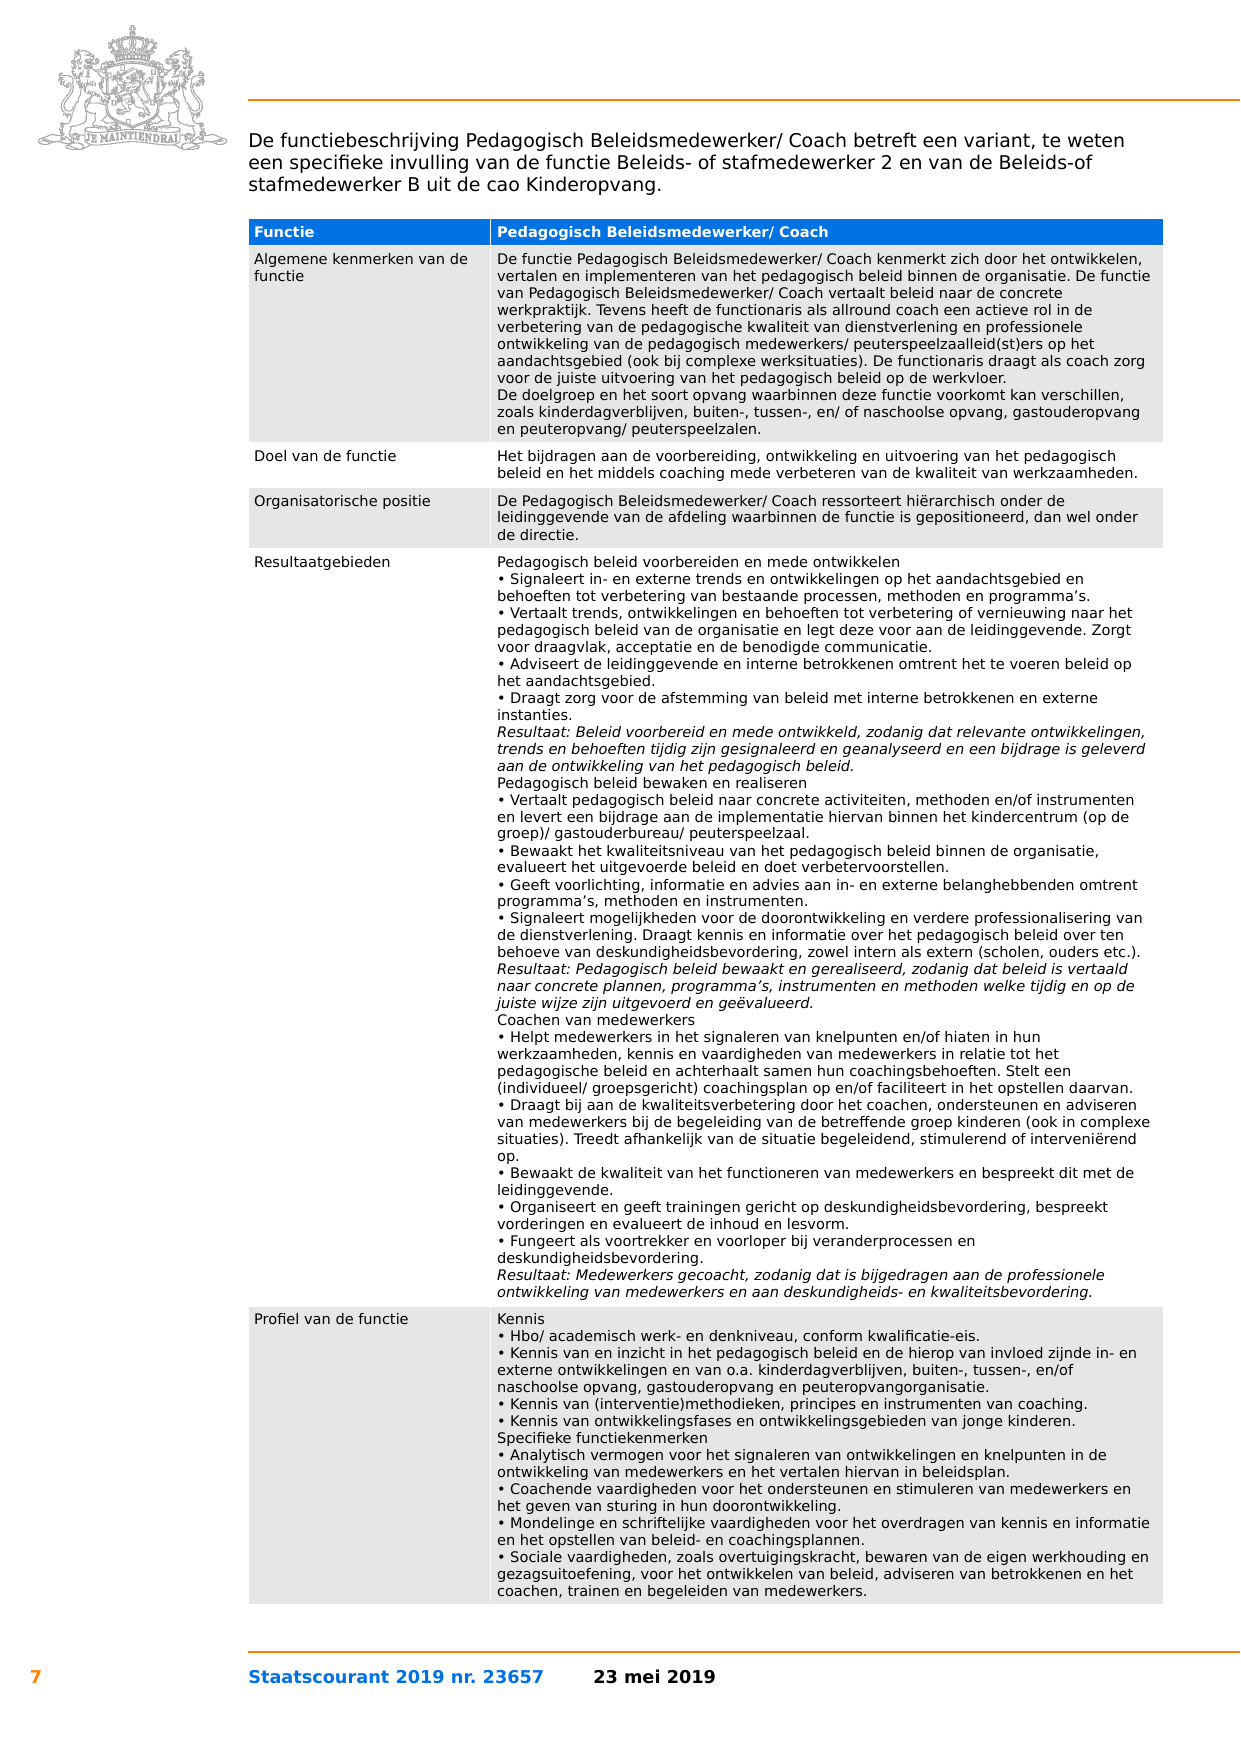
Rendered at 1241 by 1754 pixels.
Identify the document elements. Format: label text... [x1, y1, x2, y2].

table_cell Pedagogisch beleid voorbereiden en mede ontwikkelen • Signaleert in- en externe trends en ontwikkelingen op het aandachtsgebied en behoeften tot verbetering van bestaande processen, methoden en programma’s. • Vertaalt trends, ontwikkelingen en behoeften tot verbetering of vernieuwing naar het pedagogisch beleid van de organisatie en legt deze voor aan de leidinggevende. Zorgt voor draagvlak, acceptatie en de benodigde communicatie. • Adviseert de leidinggevende en interne betrokkenen omtrent het te voeren beleid op het aandachtsgebied. • Draagt zorg voor de afstemming van beleid met interne betrokkenen en externe instanties. Resultaat: Beleid voorbereid en mede ontwikkeld, zodanig dat relevante ontwikkelingen, trends en behoeften tijdig zijn gesignaleerd en geanalyseerd en een bijdrage is geleverd aan de ontwikkeling van het pedagogisch beleid. Pedagogisch beleid bewaken en realiseren • Vertaalt pedagogisch beleid naar concrete activiteiten, methoden en/of instrumenten en levert een bijdrage aan de implementatie hiervan binnen het kindercentrum (op de groep)/ gastouderbureau/ peuterspeelzaal. • Bewaakt het kwaliteitsniveau van het pedagogisch beleid binnen de organisatie, evalueert het uitgevoerde beleid en doet verbetervoorstellen. • Geeft voorlichting, informatie en advies aan in- en externe belanghebbenden omtrent programma’s, methoden en instrumenten. • Signaleert mogelijkheden voor de doorontwikkeling en verdere professionalisering van de dienstverlening. Draagt kennis en informatie over het pedagogisch beleid over ten behoeve van deskundigheidsbevordering, zowel intern als extern (scholen, ouders etc.). Resultaat: Pedagogisch beleid bewaakt en gerealiseerd, zodanig dat beleid is vertaald naar concrete plannen, programma’s, instrumenten en methoden welke tijdig en op de juiste wijze zijn uitgevoerd en geëvalueerd. Coachen van medewerkers • Helpt medewerkers in het signaleren van knelpunten en/of hiaten in hun werkzaamheden, kennis en vaardigheden van medewerkers in relatie tot het pedagogische beleid en achterhaalt samen hun coachingsbehoeften. Stelt een (individueel/ groepsgericht) coachingsplan op en/of faciliteert in het opstellen daarvan. • Draagt bij aan de kwaliteitsverbetering door het coachen, ondersteunen en adviseren van medewerkers bij de begeleiding van de betreffende groep kinderen (ook in complexe situaties). Treedt afhankelijk van de situatie begeleidend, stimulerend of interveniërend op. • Bewaakt de kwaliteit van het functioneren van medewerkers en bespreekt dit met de leidinggevende. • Organiseert en geeft trainingen gericht op deskundigheidsbevordering, bespreekt vorderingen en evalueert de inhoud en lesvorm. • Fungeert als voortrekker en voorloper bij veranderprocessen en deskundigheidsbevordering. Resultaat: Medewerkers gecoacht, zodanig dat is bijgedragen aan de professionele ontwikkeling van medewerkers en aan deskundigheids- en kwaliteitsbevordering. [491, 549, 1163, 1306]
table_cell Profiel van de functie [249, 1307, 490, 1604]
table_cell De functie Pedagogisch Beleidsmedewerker/ Coach kenmerkt zich door het ontwikkelen, vertalen en implementeren van het pedagogisch beleid binnen de organisatie. De functie van Pedagogisch Beleidsmedewerker/ Coach vertaalt beleid naar de concrete werkpraktijk. Tevens heeft de functionaris als allround coach een actieve rol in de verbetering van de pedagogische kwaliteit van dienstverlening en professionele ontwikkeling van de pedagogisch medewerkers/ peuterspeelzaalleid(st)ers op het aandachtsgebied (ook bij complexe werksituaties). De functionaris draagt als coach zorg voor de juiste uitvoering van het pedagogisch beleid op de werkvloer. De doelgroep en het soort opvang waarbinnen deze functie voorkomt kan verschillen, zoals kinderdagverblijven, buiten-, tussen-, en/ of naschoolse opvang, gastouderopvang en peuteropvang/ peuterspeelzalen. [491, 246, 1163, 442]
table_cell De Pedagogisch Beleidsmedewerker/ Coach ressorteert hiërarchisch onder de leidinggevende van de afdeling waarbinnen de functie is gepositioneerd, dan wel onder de directie. [491, 488, 1163, 548]
table_cell Kennis • Hbo/ academisch werk- en denkniveau, conform kwalificatie-eis. • Kennis van en inzicht in het pedagogisch beleid en de hierop van invloed zijnde in- en externe ontwikkelingen en van o.a. kinderdagverblijven, buiten-, tussen-, en/of naschoolse opvang, gastouderopvang en peuteropvangorganisatie. • Kennis van (interventie)methodieken, principes en instrumenten van coaching. • Kennis van ontwikkelingsfases en ontwikkelingsgebieden van jonge kinderen. Specifieke functiekenmerken • Analytisch vermogen voor het signaleren van ontwikkelingen en knelpunten in de ontwikkeling van medewerkers en het vertalen hiervan in beleidsplan. • Coachende vaardigheden voor het ondersteunen en stimuleren van medewerkers en het geven van sturing in hun doorontwikkeling. • Mondelinge en schriftelijke vaardigheden voor het overdragen van kennis en informatie en het opstellen van beleid- en coachingsplannen. • Sociale vaardigheden, zoals overtuigingskracht, bewaren van de eigen werkhouding en gezagsuitoefening, voor het ontwikkelen van beleid, adviseren van betrokkenen en het coachen, trainen en begeleiden van medewerkers. [491, 1307, 1163, 1604]
table_cell Organisatorische positie [249, 488, 490, 548]
text De functiebeschrijving Pedagogisch Beleidsmedewerker/ Coach betreft een variant, te weten een specifieke invulling van de functie Beleids- of stafmedewerker 2 en van de Beleids-of stafmedewerker B uit de cao Kinderopvang. [248, 130, 1163, 196]
table_cell Algemene kenmerken van de functie [249, 246, 490, 442]
table_header Pedagogisch Beleidsmedewerker/ Coach [491, 219, 1163, 245]
table_cell Het bijdragen aan de voorbereiding, ontwikkeling en uitvoering van het pedagogisch beleid en het middels coaching mede verbeteren van de kwaliteit van werkzaamheden. [491, 443, 1163, 487]
picture [38, 25, 227, 150]
table_cell Doel van de functie [249, 443, 490, 487]
table_header Functie [249, 219, 490, 245]
table_cell Resultaatgebieden [249, 549, 490, 1306]
